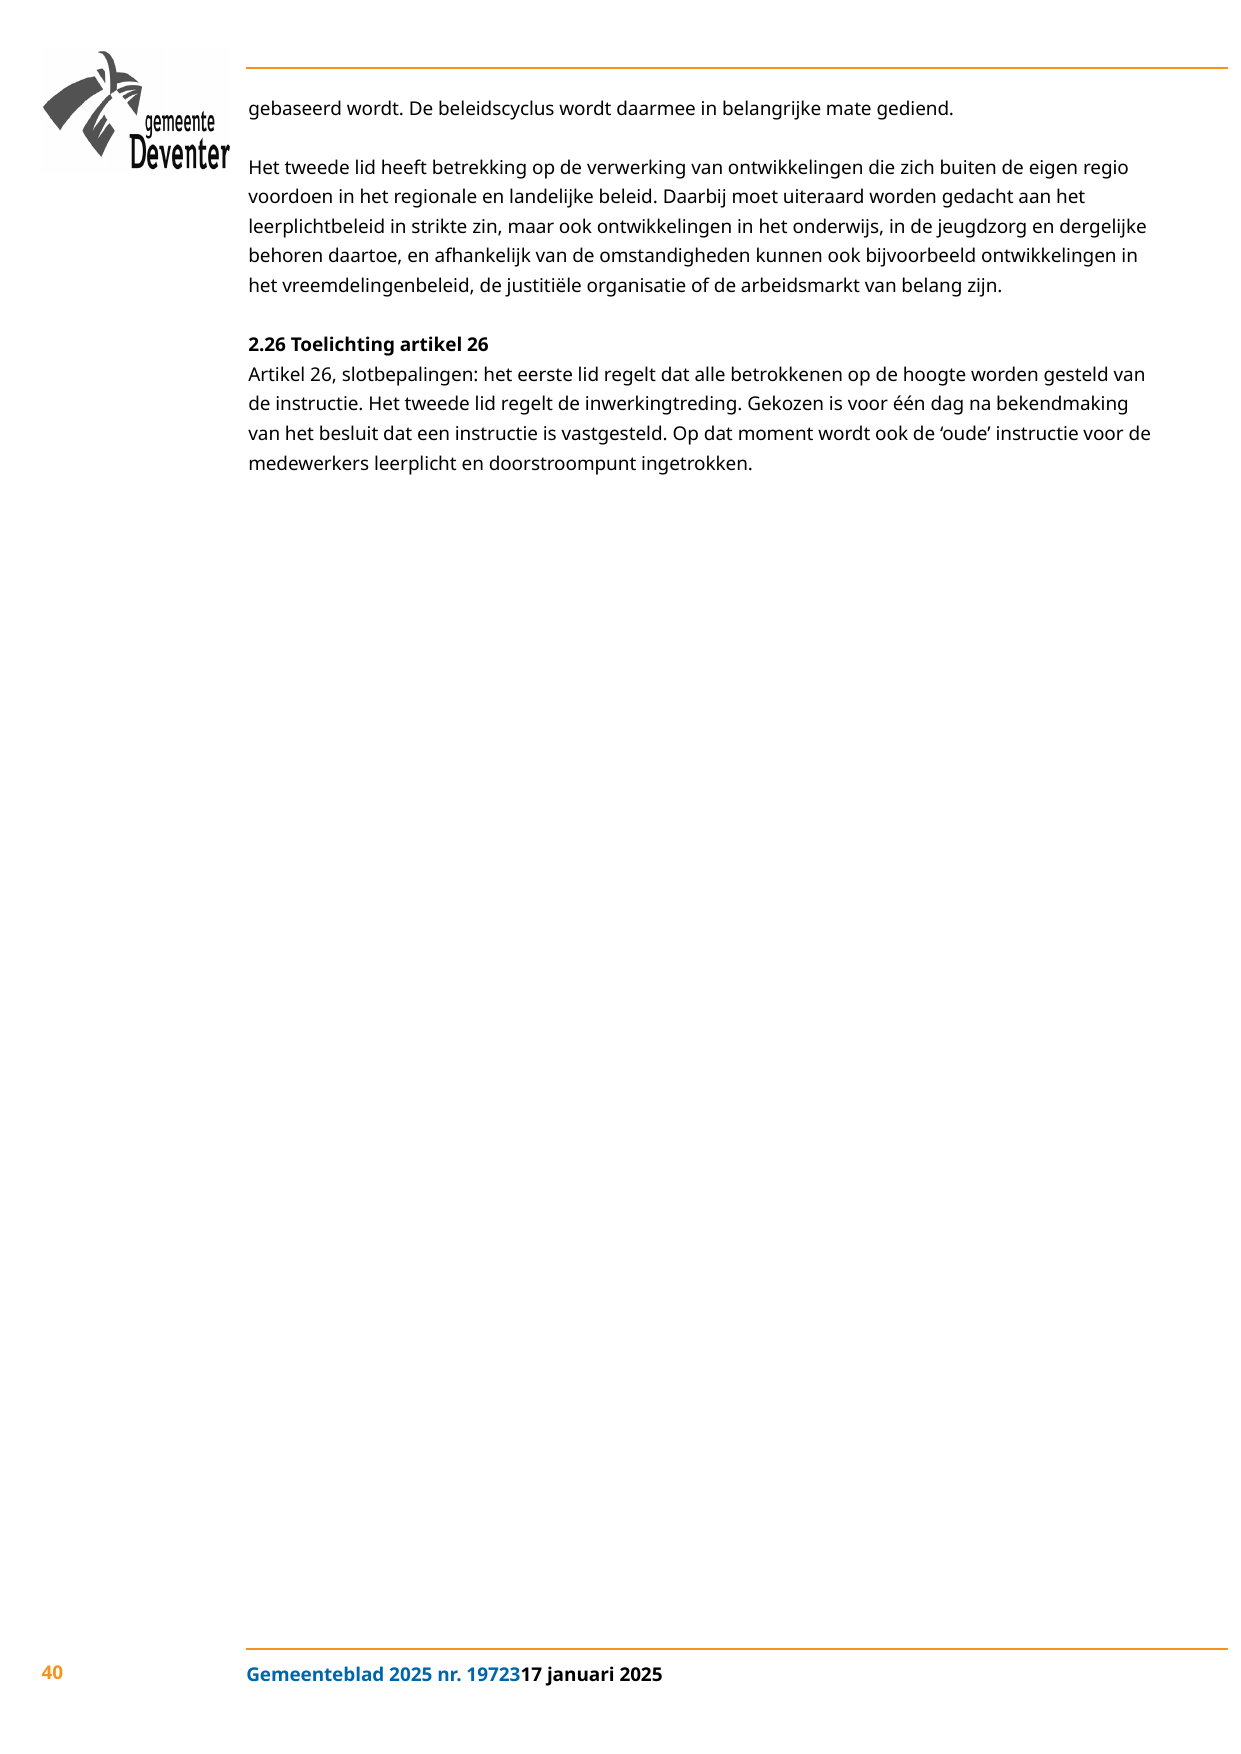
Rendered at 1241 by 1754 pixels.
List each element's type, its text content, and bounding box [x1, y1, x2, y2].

text 2.26 Toelichting artikel 26 [248, 331, 1152, 357]
text Het tweede lid heeft betrekking op de verwerking van ontwikkelingen die zich buiten de eigen regio voordoen in het regionale en landelijke beleid. Daarbij moet uiteraard worden gedacht aan het leerplichtbeleid in strikte zin, maar ook ontwikkelingen in het onderwijs, in de jeugdzorg en dergelijke behoren daartoe, en afhankelijk van de omstandigheden kunnen ook bijvoorbeeld ontwikkelingen in het vreemdelingenbeleid, de justitiële organisatie of de arbeidsmarkt van belang zijn. [248, 154, 1152, 298]
picture [41, 47, 231, 172]
text gebaseerd wordt. De beleidscyclus wordt daarmee in belangrijke mate gediend. [248, 95, 1152, 121]
text Artikel 26, slotbepalingen: het eerste lid regelt dat alle betrokkenen op de hoogte worden gesteld van de instructie. Het tweede lid regelt de inwerkingtreding. Gekozen is voor één dag na bekendmaking van het besluit dat een instructie is vastgesteld. Op dat moment wordt ook de ‘oude’ instructie voor de medewerkers leerplicht en doorstroompunt ingetrokken. [248, 361, 1152, 476]
